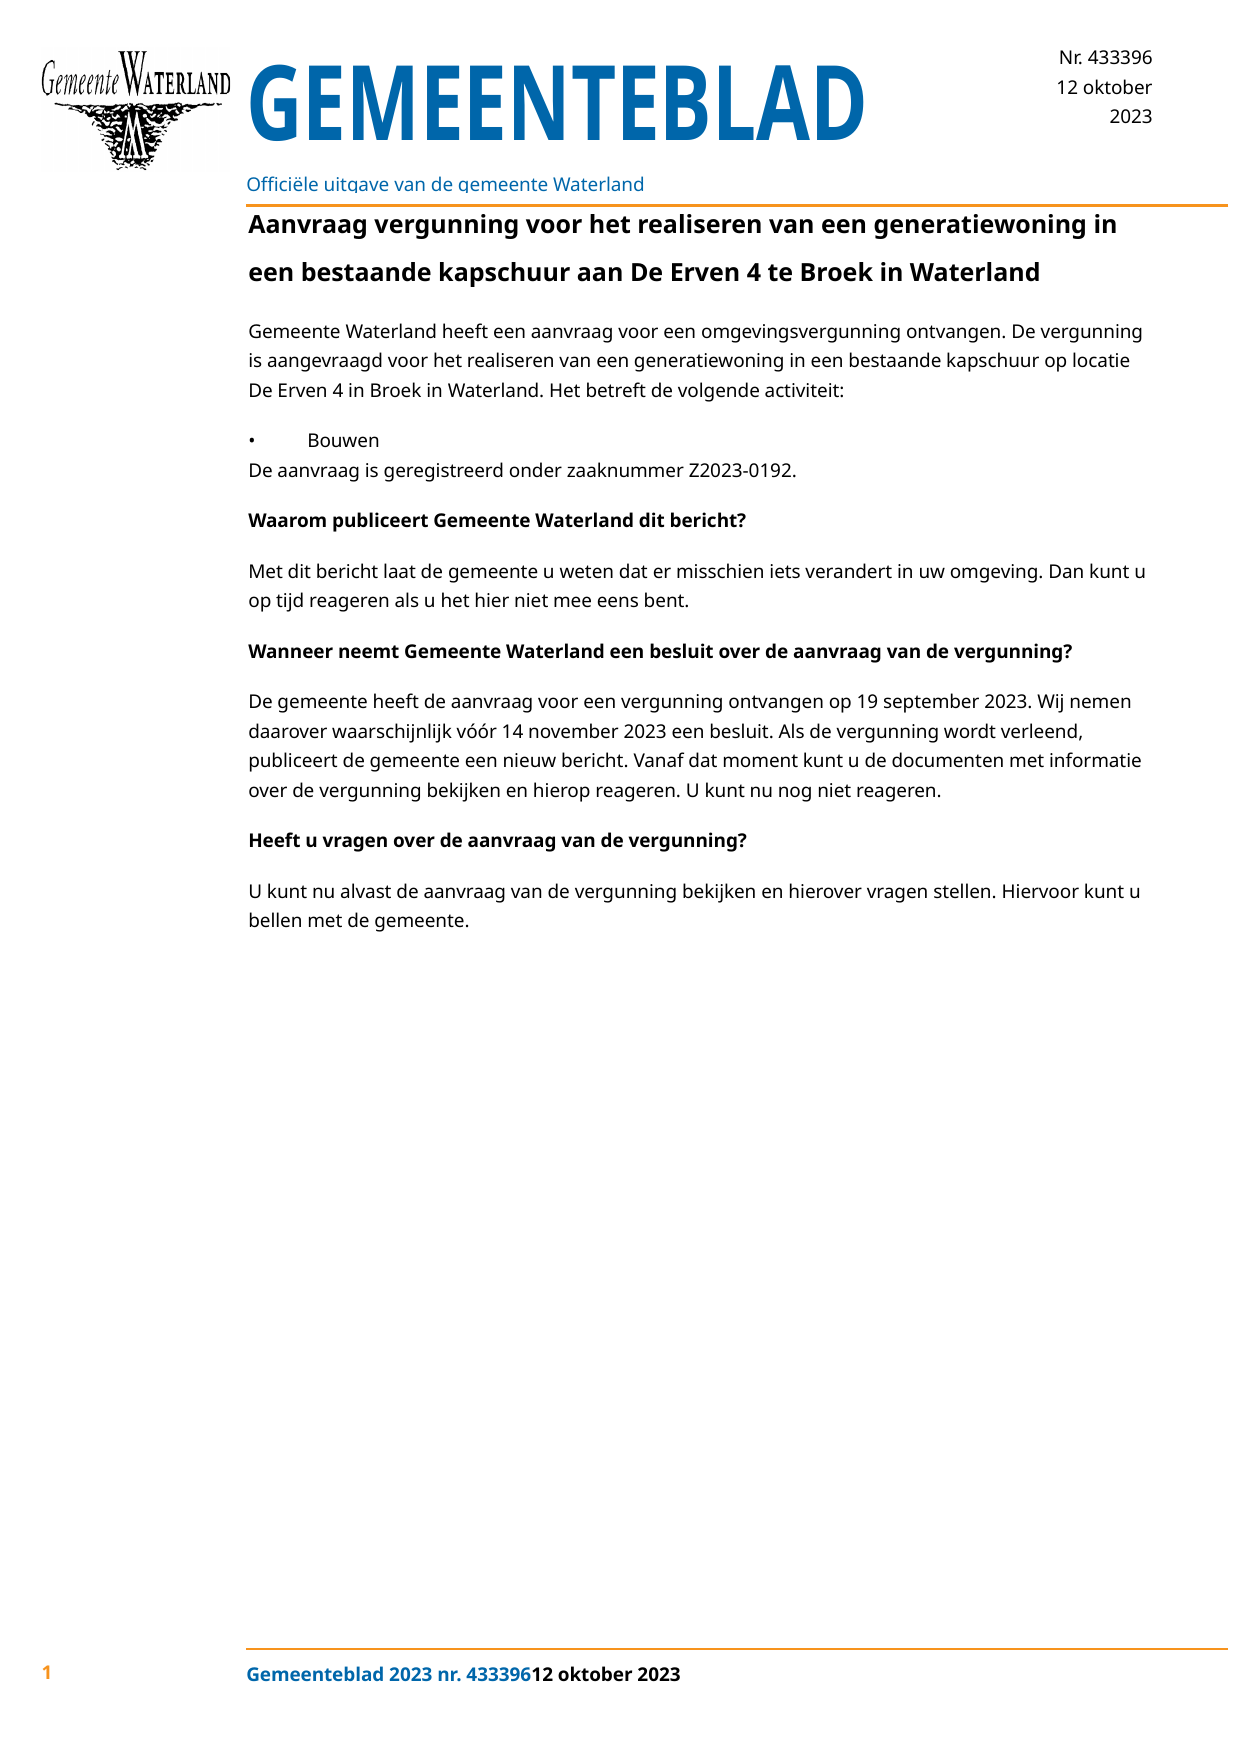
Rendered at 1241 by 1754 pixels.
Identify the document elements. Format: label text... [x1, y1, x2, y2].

list Bouwen [248, 427, 1152, 453]
text Heeft u vragen over de aanvraag van de vergunning? [248, 827, 1152, 853]
text De aanvraag is geregistreerd onder zaaknummer Z2023-0192. [248, 457, 1152, 483]
text Wanneer neemt Gemeente Waterland een besluit over de aanvraag van de vergunning? [248, 638, 1152, 664]
text Waarom publiceert Gemeente Waterland dit bericht? [248, 507, 1152, 533]
text Gemeente Waterland heeft een aanvraag voor een omgevingsvergunning ontvangen. De vergunning is aangevraagd voor het realiseren van een generatiewoning in een bestaande kapschuur op locatie De Erven 4 in Broek in Waterland. Het betreft de volgende activiteit: [248, 318, 1152, 403]
text Aanvraag vergunning voor het realiseren van een generatiewoning in een bestaande kapschuur aan De Erven 4 te Broek in Waterland [248, 207, 1152, 288]
text Met dit bericht laat de gemeente u weten dat er misschien iets verandert in uw omgeving. Dan kunt u op tijd reageren als u het hier niet mee eens bent. [248, 558, 1152, 613]
text U kunt nu alvast de aanvraag van de vergunning bekijken en hierover vragen stellen. Hiervoor kunt u bellen met de gemeente. [248, 878, 1152, 933]
picture [41, 47, 231, 172]
text De gemeente heeft de aanvraag voor een vergunning ontvangen op 19 september 2023. Wij nemen daarover waarschijnlijk vóór 14 november 2023 een besluit. Als de vergunning wordt verleend, publiceert de gemeente een nieuw bericht. Vanaf dat moment kunt u de documenten met informatie over de vergunning bekijken en hierop reageren. U kunt nu nog niet reageren. [248, 688, 1152, 803]
